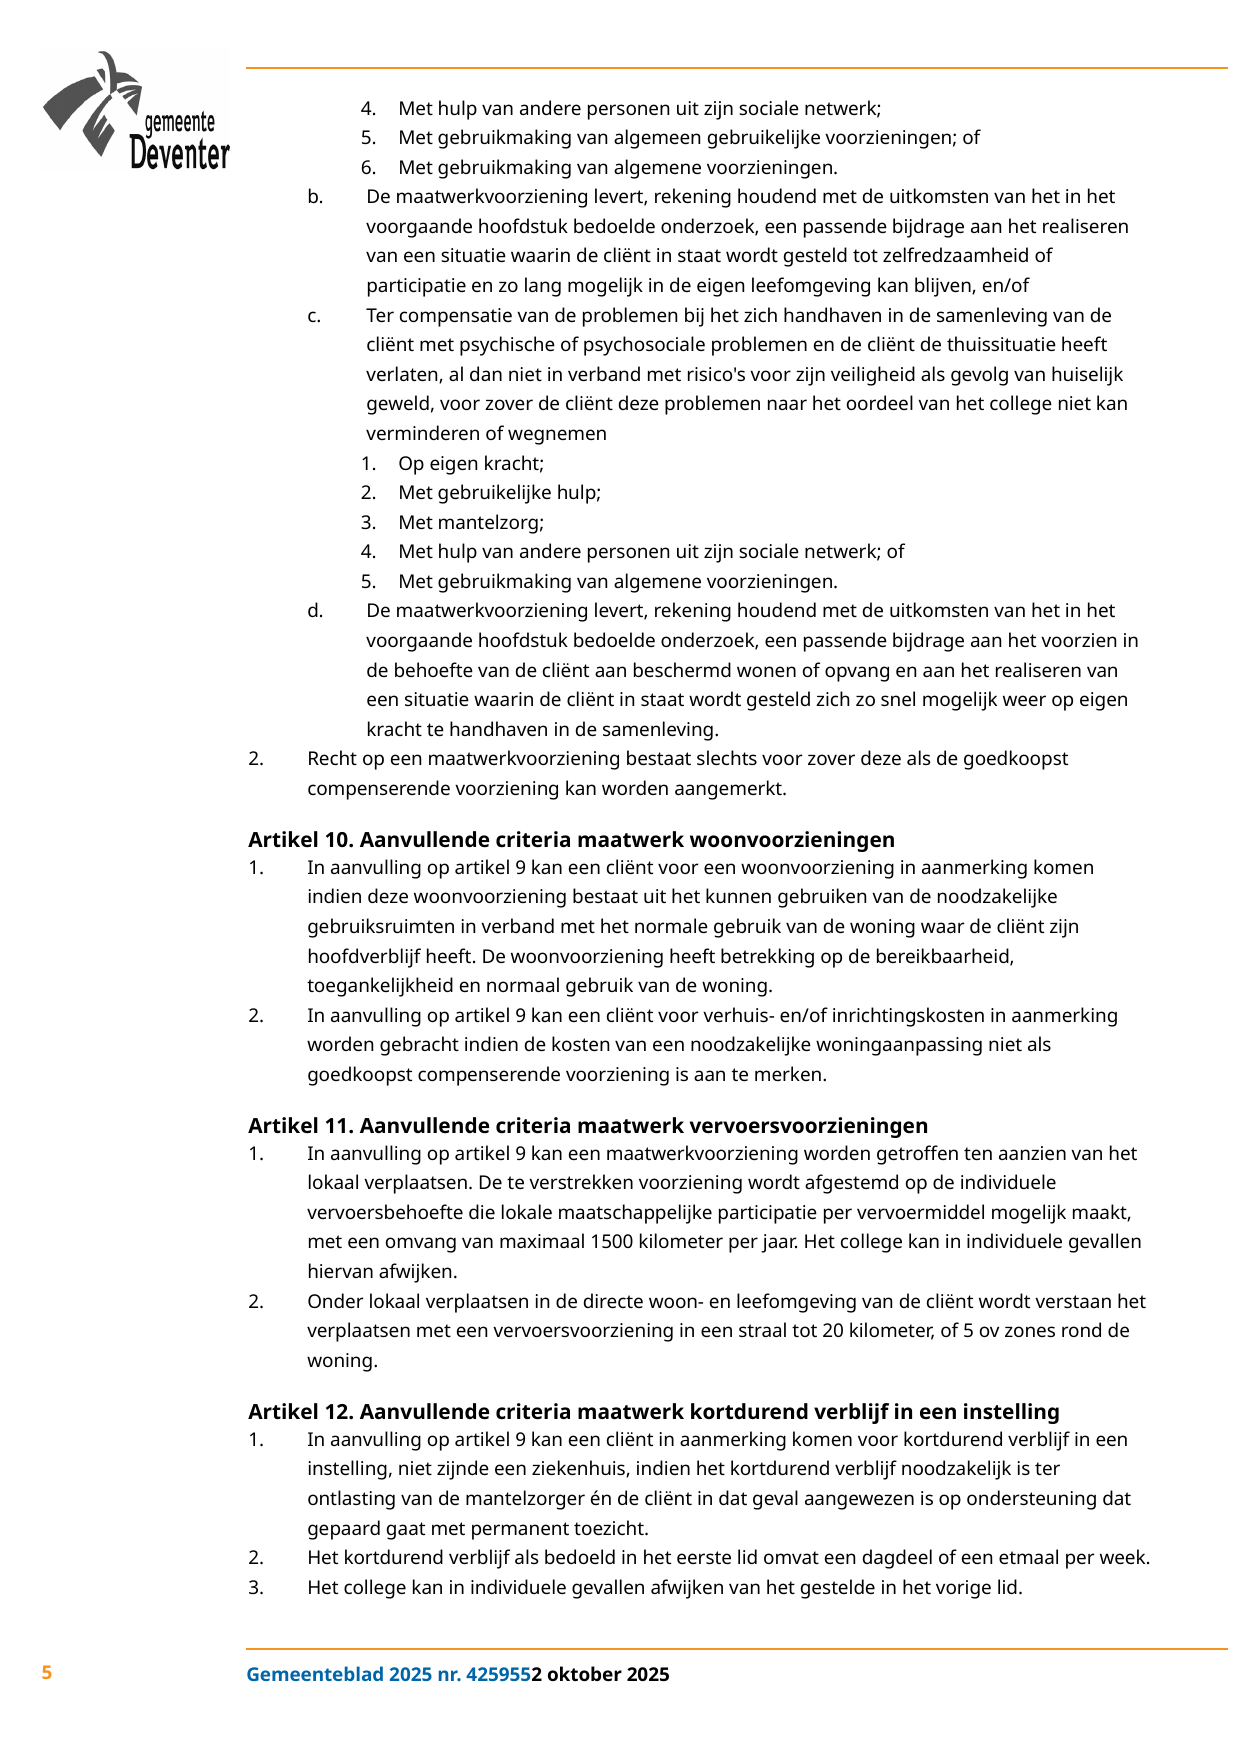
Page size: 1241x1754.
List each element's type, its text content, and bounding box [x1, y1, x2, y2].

text Artikel 11. Aanvullende criteria maatwerk vervoersvoorzieningen [248, 1112, 1152, 1140]
list In aanvulling op artikel 9 kan een cliënt in aanmerking komen voor kortdurend verblijf in een instelling, niet zijnde een ziekenhuis, indien het kortdurend verblijf noodzakelijk is ter ontlasting van de mantelzorger én de cliënt in dat geval aangewezen is op ondersteuning dat gepaard gaat met permanent toezicht. [248, 1426, 1152, 1540]
text Artikel 10. Aanvullende criteria maatwerk woonvoorzieningen [248, 826, 1152, 854]
text Artikel 12. Aanvullende criteria maatwerk kortdurend verblijf in een instelling [248, 1397, 1152, 1426]
list Ter compensatie van de problemen bij het zich handhaven in de samenleving van de cliënt met psychische of psychosociale problemen en de cliënt de thuissituatie heeft verlaten, al dan niet in verband met risico's voor zijn veiligheid als gevolg van huiselijk geweld, voor zover de cliënt deze problemen naar het oordeel van het college niet kan verminderen of wegnemen [307, 302, 1152, 446]
list Met mantelzorg; [361, 509, 1152, 535]
list Met hulp van andere personen uit zijn sociale netwerk; of [361, 538, 1152, 564]
list In aanvulling op artikel 9 kan een cliënt voor een woonvoorziening in aanmerking komen indien deze woonvoorziening bestaat uit het kunnen gebruiken van de noodzakelijke gebruiksruimten in verband met het normale gebruik van de woning waar de cliënt zijn hoofdverblijf heeft. De woonvoorziening heeft betrekking op de bereikbaarheid, toegankelijkheid en normaal gebruik van de woning. [248, 854, 1152, 998]
picture [41, 47, 231, 172]
list De maatwerkvoorziening levert, rekening houdend met de uitkomsten van het in het voorgaande hoofdstuk bedoelde onderzoek, een passende bijdrage aan het realiseren van een situatie waarin de cliënt in staat wordt gesteld tot zelfredzaamheid of participatie en zo lang mogelijk in de eigen leefomgeving kan blijven, en/of [307, 183, 1152, 298]
list Met gebruikmaking van algemeen gebruikelijke voorzieningen; of [361, 124, 1152, 150]
list In aanvulling op artikel 9 kan een cliënt voor verhuis- en/of inrichtingskosten in aanmerking worden gebracht indien de kosten van een noodzakelijke woningaanpassing niet als goedkoopst compenserende voorziening is aan te merken. [248, 1002, 1152, 1087]
list Het kortdurend verblijf als bedoeld in het eerste lid omvat een dagdeel of een etmaal per week. [248, 1544, 1152, 1570]
list Recht op een maatwerkvoorziening bestaat slechts voor zover deze als de goedkoopst compenserende voorziening kan worden aangemerkt. [248, 746, 1152, 801]
list Met gebruikmaking van algemene voorzieningen. [361, 154, 1152, 180]
list Het college kan in individuele gevallen afwijken van het gestelde in het vorige lid. [248, 1574, 1152, 1599]
list Met gebruikelijke hulp; [361, 479, 1152, 505]
list De maatwerkvoorziening levert, rekening houdend met de uitkomsten van het in het voorgaande hoofdstuk bedoelde onderzoek, een passende bijdrage aan het voorzien in de behoefte van de cliënt aan beschermd wonen of opvang en aan het realiseren van een situatie waarin de cliënt in staat wordt gesteld zich zo snel mogelijk weer op eigen kracht te handhaven in de samenleving. [307, 598, 1152, 742]
list In aanvulling op artikel 9 kan een maatwerkvoorziening worden getroffen ten aanzien van het lokaal verplaatsen. De te verstrekken voorziening wordt afgestemd op de individuele vervoersbehoefte die lokale maatschappelijke participatie per vervoermiddel mogelijk maakt, met een omvang van maximaal 1500 kilometer per jaar. Het college kan in individuele gevallen hiervan afwijken. [248, 1140, 1152, 1284]
list Op eigen kracht; [361, 450, 1152, 476]
list Met gebruikmaking van algemene voorzieningen. [361, 568, 1152, 594]
list Onder lokaal verplaatsen in de directe woon- en leefomgeving van de cliënt wordt verstaan het verplaatsen met een vervoersvoorziening in een straal tot 20 kilometer, of 5 ov zones rond de woning. [248, 1288, 1152, 1373]
list Met hulp van andere personen uit zijn sociale netwerk; [361, 95, 1152, 121]
